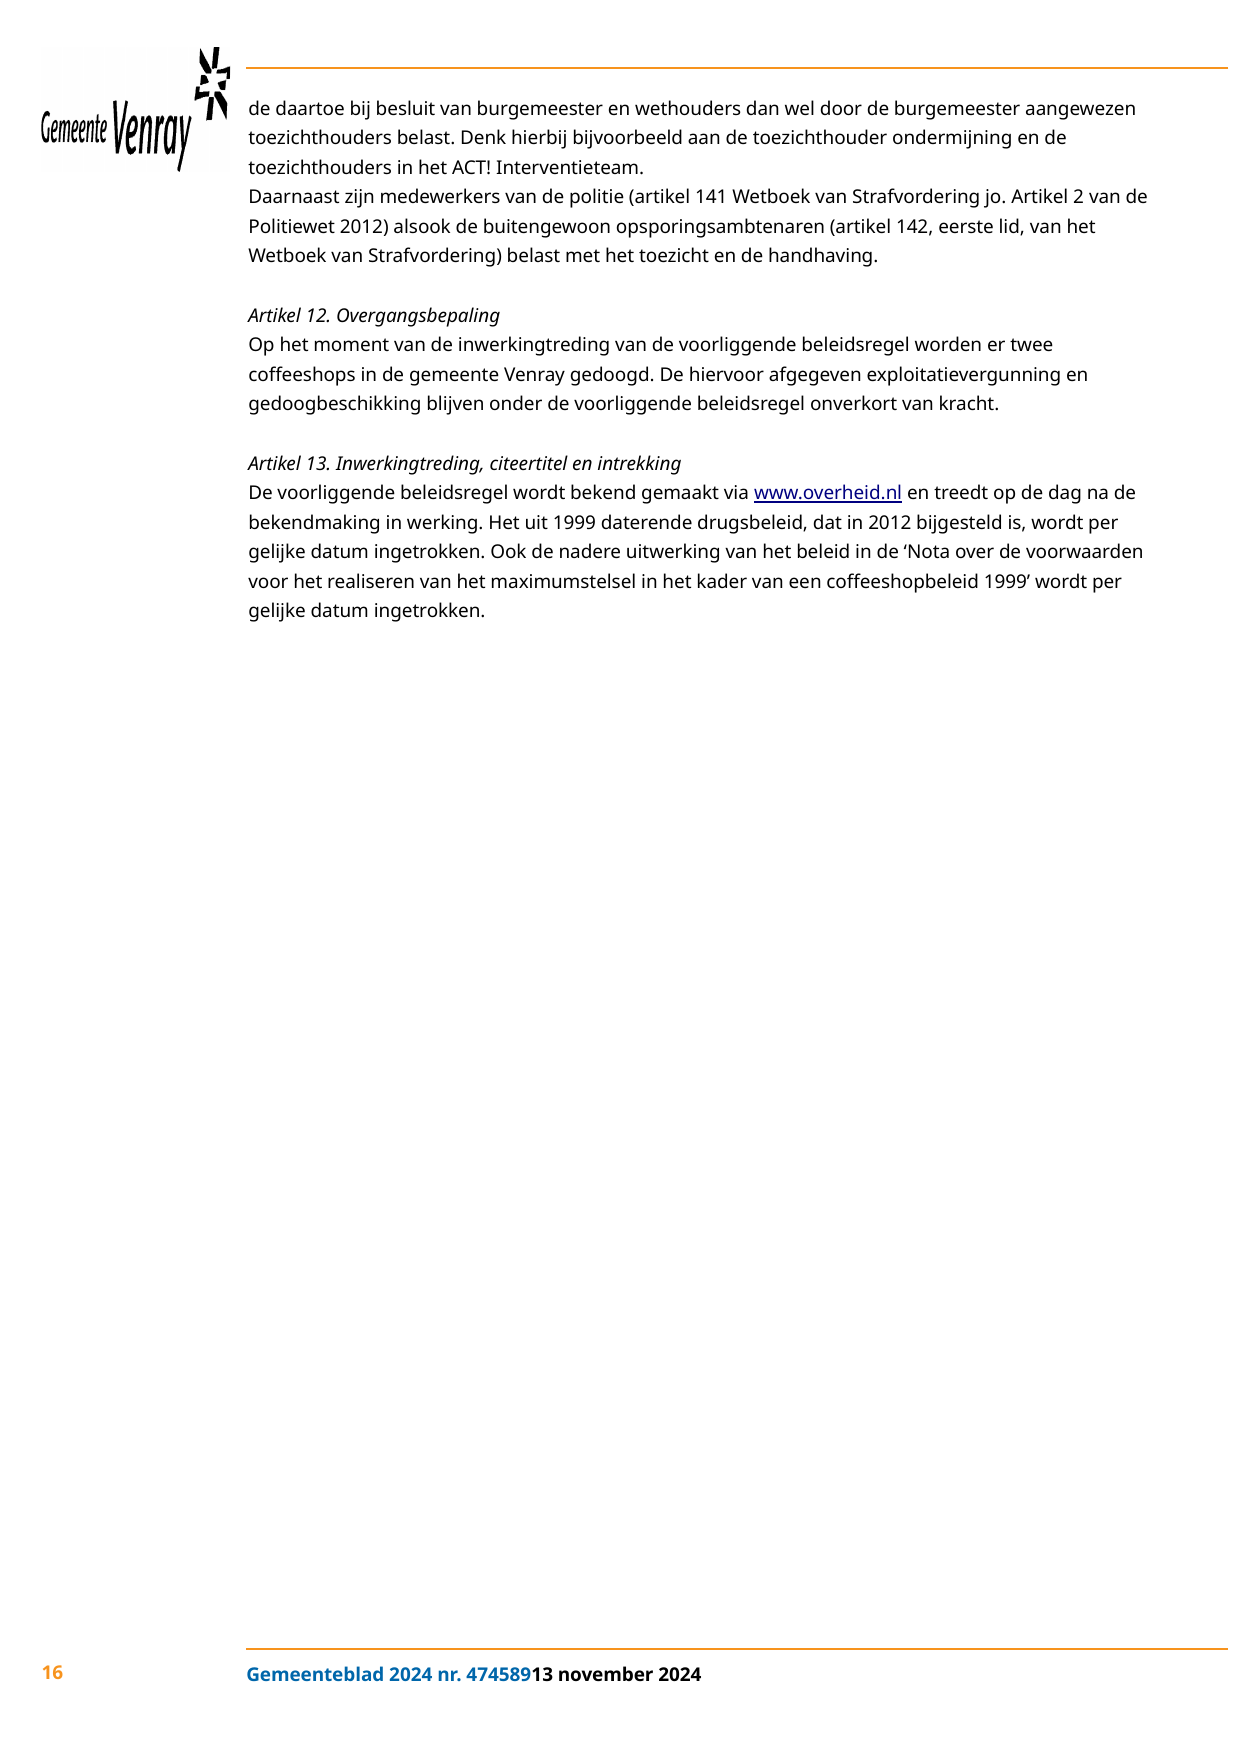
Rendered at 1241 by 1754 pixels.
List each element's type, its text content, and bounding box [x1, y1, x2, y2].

text Daarnaast zijn medewerkers van de politie (artikel 141 Wetboek van Strafvordering jo. Artikel 2 van de Politiewet 2012) alsook de buitengewoon opsporingsambtenaren (artikel 142, eerste lid, van het Wetboek van Strafvordering) belast met het toezicht en de handhaving. [248, 183, 1152, 268]
text de daartoe bij besluit van burgemeester en wethouders dan wel door de burgemeester aangewezen toezichthouders belast. Denk hierbij bijvoorbeeld aan de toezichthouder ondermijning en de toezichthouders in het ACT! Interventieteam. [248, 95, 1152, 180]
picture [41, 47, 231, 172]
text De voorliggende beleidsregel wordt bekend gemaakt via www.overheid.nl en treedt op de dag na de bekendmaking in werking. Het uit 1999 daterende drugsbeleid, dat in 2012 bijgesteld is, wordt per gelijke datum ingetrokken. Ook de nadere uitwerking van het beleid in de ‘Nota over de voorwaarden voor het realiseren van het maximumstelsel in het kader van een coffeeshopbeleid 1999’ wordt per gelijke datum ingetrokken. [248, 479, 1152, 623]
text Op het moment van de inwerkingtreding van de voorliggende beleidsregel worden er twee coffeeshops in de gemeente Venray gedoogd. De hiervoor afgegeven exploitatievergunning en gedoogbeschikking blijven onder de voorliggende beleidsregel onverkort van kracht. [248, 331, 1152, 416]
text Artikel 12. Overgangsbepaling [248, 302, 1152, 328]
text Artikel 13. Inwerkingtreding, citeertitel en intrekking [248, 450, 1152, 476]
